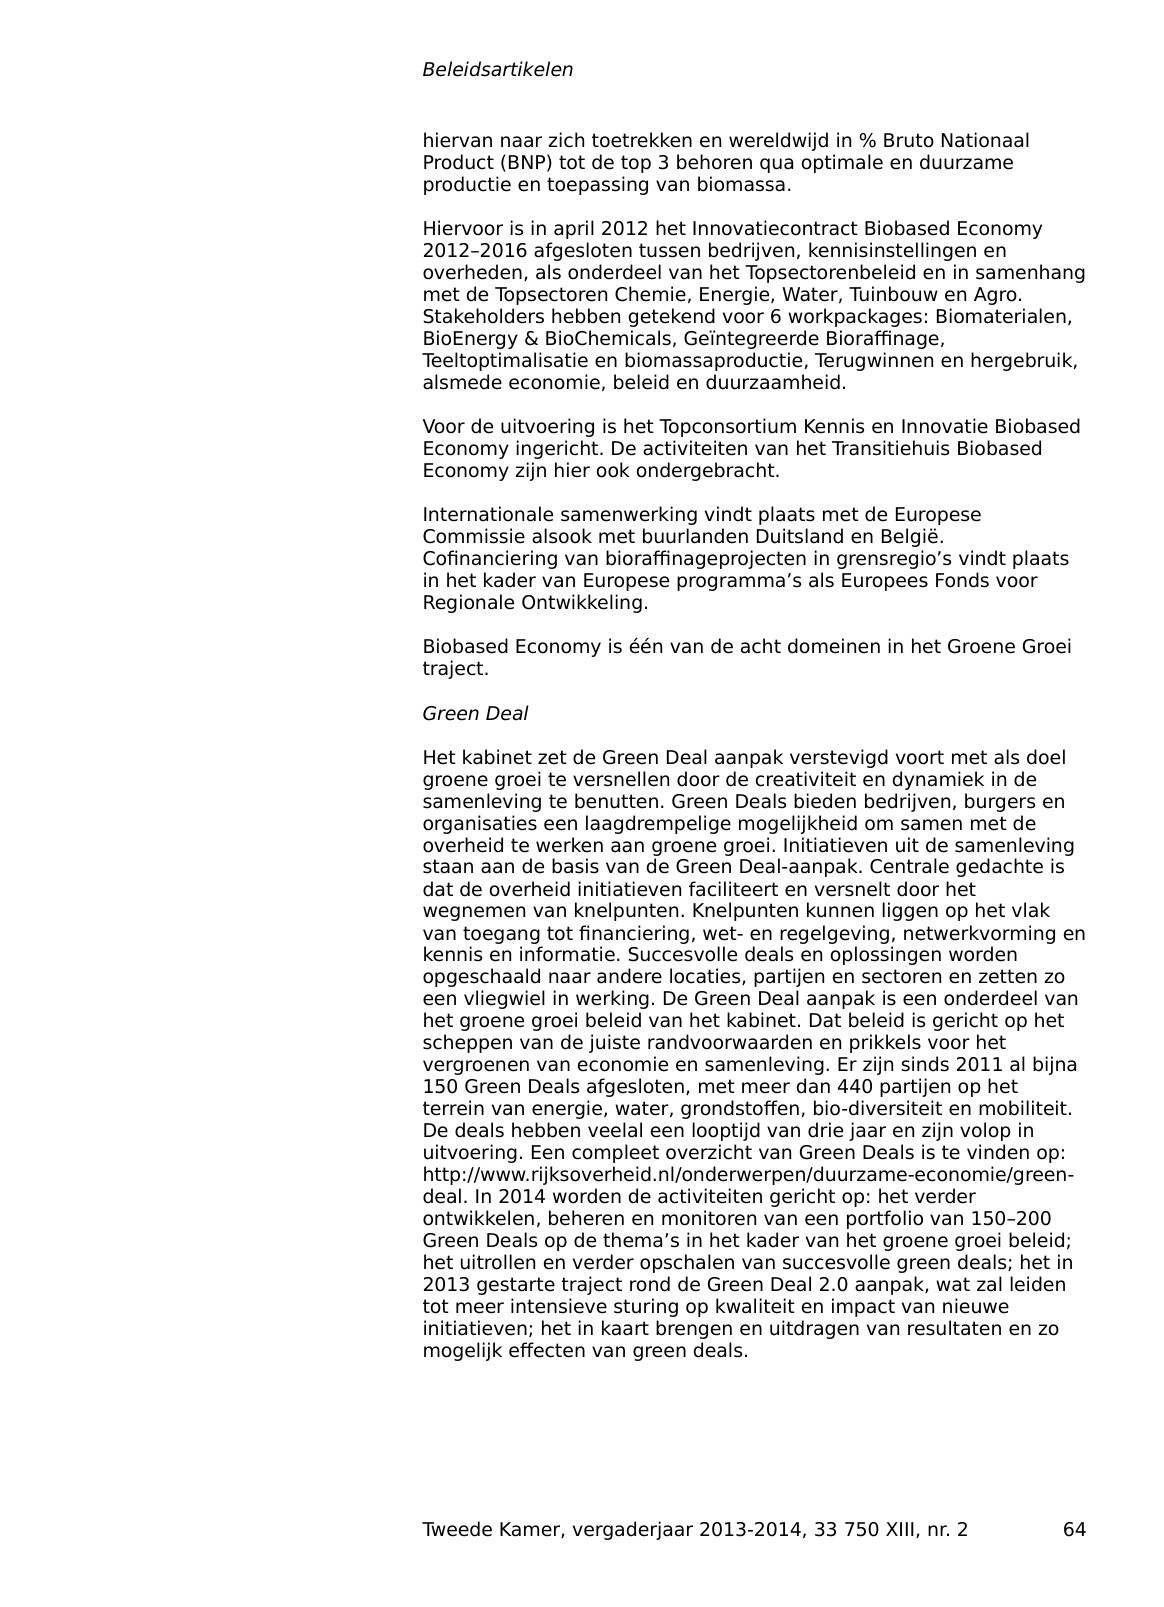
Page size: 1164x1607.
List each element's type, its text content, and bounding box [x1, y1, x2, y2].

subtitle Green Deal [422, 702, 1087, 724]
text hiervan naar zich toetrekken en wereldwijd in % Bruto Nationaal Product (BNP) tot de top 3 behoren qua optimale en duurzame productie en toepassing van biomassa. [422, 130, 1087, 196]
text Internationale samenwerking vindt plaats met de Europese Commissie alsook met buurlanden Duitsland en België. Cofinanciering van bioraffinageprojecten in grensregio’s vindt plaats in het kader van Europese programma’s als Europees Fonds voor Regionale Ontwikkeling. [422, 504, 1087, 614]
text Hiervoor is in april 2012 het Innovatiecontract Biobased Economy 2012–2016 afgesloten tussen bedrijven, kennisinstellingen en overheden, als onderdeel van het Topsectorenbeleid en in samenhang met de Topsectoren Chemie, Energie, Water, Tuinbouw en Agro. Stakeholders hebben getekend voor 6 workpackages: Biomaterialen, BioEnergy & BioChemicals, Geïntegreerde Bioraffinage, Teeltoptimalisatie en biomassaproductie, Terugwinnen en hergebruik, alsmede economie, beleid en duurzaamheid. [422, 218, 1087, 394]
text Het kabinet zet de Green Deal aanpak verstevigd voort met als doel groene groei te versnellen door de creativiteit en dynamiek in de samenleving te benutten. Green Deals bieden bedrijven, burgers en organisaties een laagdrempelige mogelijkheid om samen met de overheid te werken aan groene groei. Initiatieven uit de samenleving staan aan de basis van de Green Deal-aanpak. Centrale gedachte is dat de overheid initiatieven faciliteert en versnelt door het wegnemen van knelpunten. Knelpunten kunnen liggen op het vlak van toegang tot financiering, wet- en regelgeving, netwerkvorming en kennis en informatie. Succesvolle deals en oplossingen worden opgeschaald naar andere locaties, partijen en sectoren en zetten zo een vliegwiel in werking. De Green Deal aanpak is een onderdeel van het groene groei beleid van het kabinet. Dat beleid is gericht op het scheppen van de juiste randvoorwaarden en prikkels voor het vergroenen van economie en samenleving. Er zijn sinds 2011 al bijna 150 Green Deals afgesloten, met meer dan 440 partijen op het terrein van energie, water, grondstoffen, bio-diversiteit en mobiliteit. De deals hebben veelal een looptijd van drie jaar en zijn volop in uitvoering. Een compleet overzicht van Green Deals is te vinden op: http://www.rijksoverheid.nl/onderwerpen/duurzame-economie/green-deal. In 2014 worden de activiteiten gericht op: het verder ontwikkelen, beheren en monitoren van een portfolio van 150–200 Green Deals op de thema’s in het kader van het groene groei beleid; het uitrollen en verder opschalen van succesvolle green deals; het in 2013 gestarte traject rond de Green Deal 2.0 aanpak, wat zal leiden tot meer intensieve sturing op kwaliteit en impact van nieuwe initiatieven; het in kaart brengen en uitdragen van resultaten en zo mogelijk effecten van green deals. [422, 747, 1087, 1362]
text Biobased Economy is één van de acht domeinen in het Groene Groei traject. [422, 636, 1087, 680]
text Voor de uitvoering is het Topconsortium Kennis en Innovatie Biobased Economy ingericht. De activiteiten van het Transitiehuis Biobased Economy zijn hier ook ondergebracht. [422, 416, 1087, 482]
